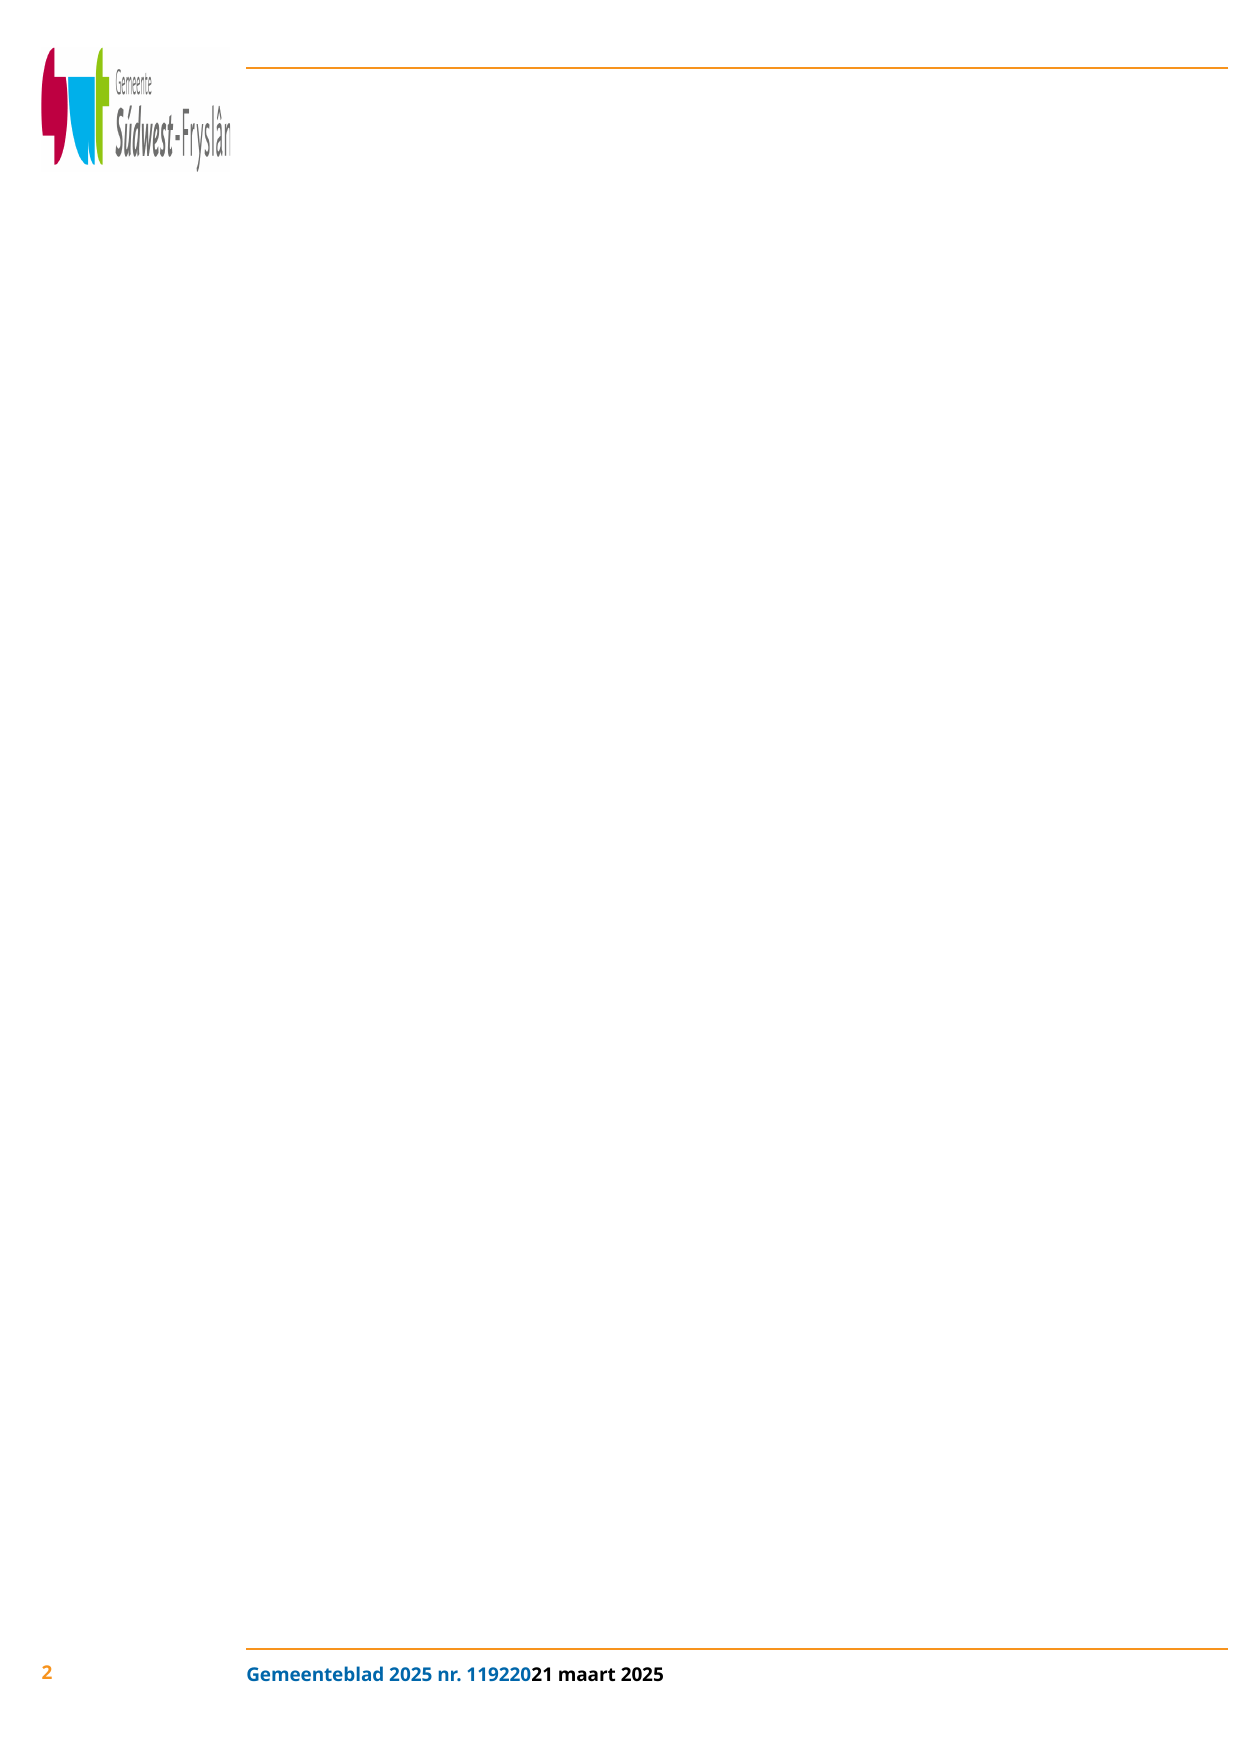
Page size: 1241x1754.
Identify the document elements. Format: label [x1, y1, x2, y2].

picture [41, 47, 231, 172]
